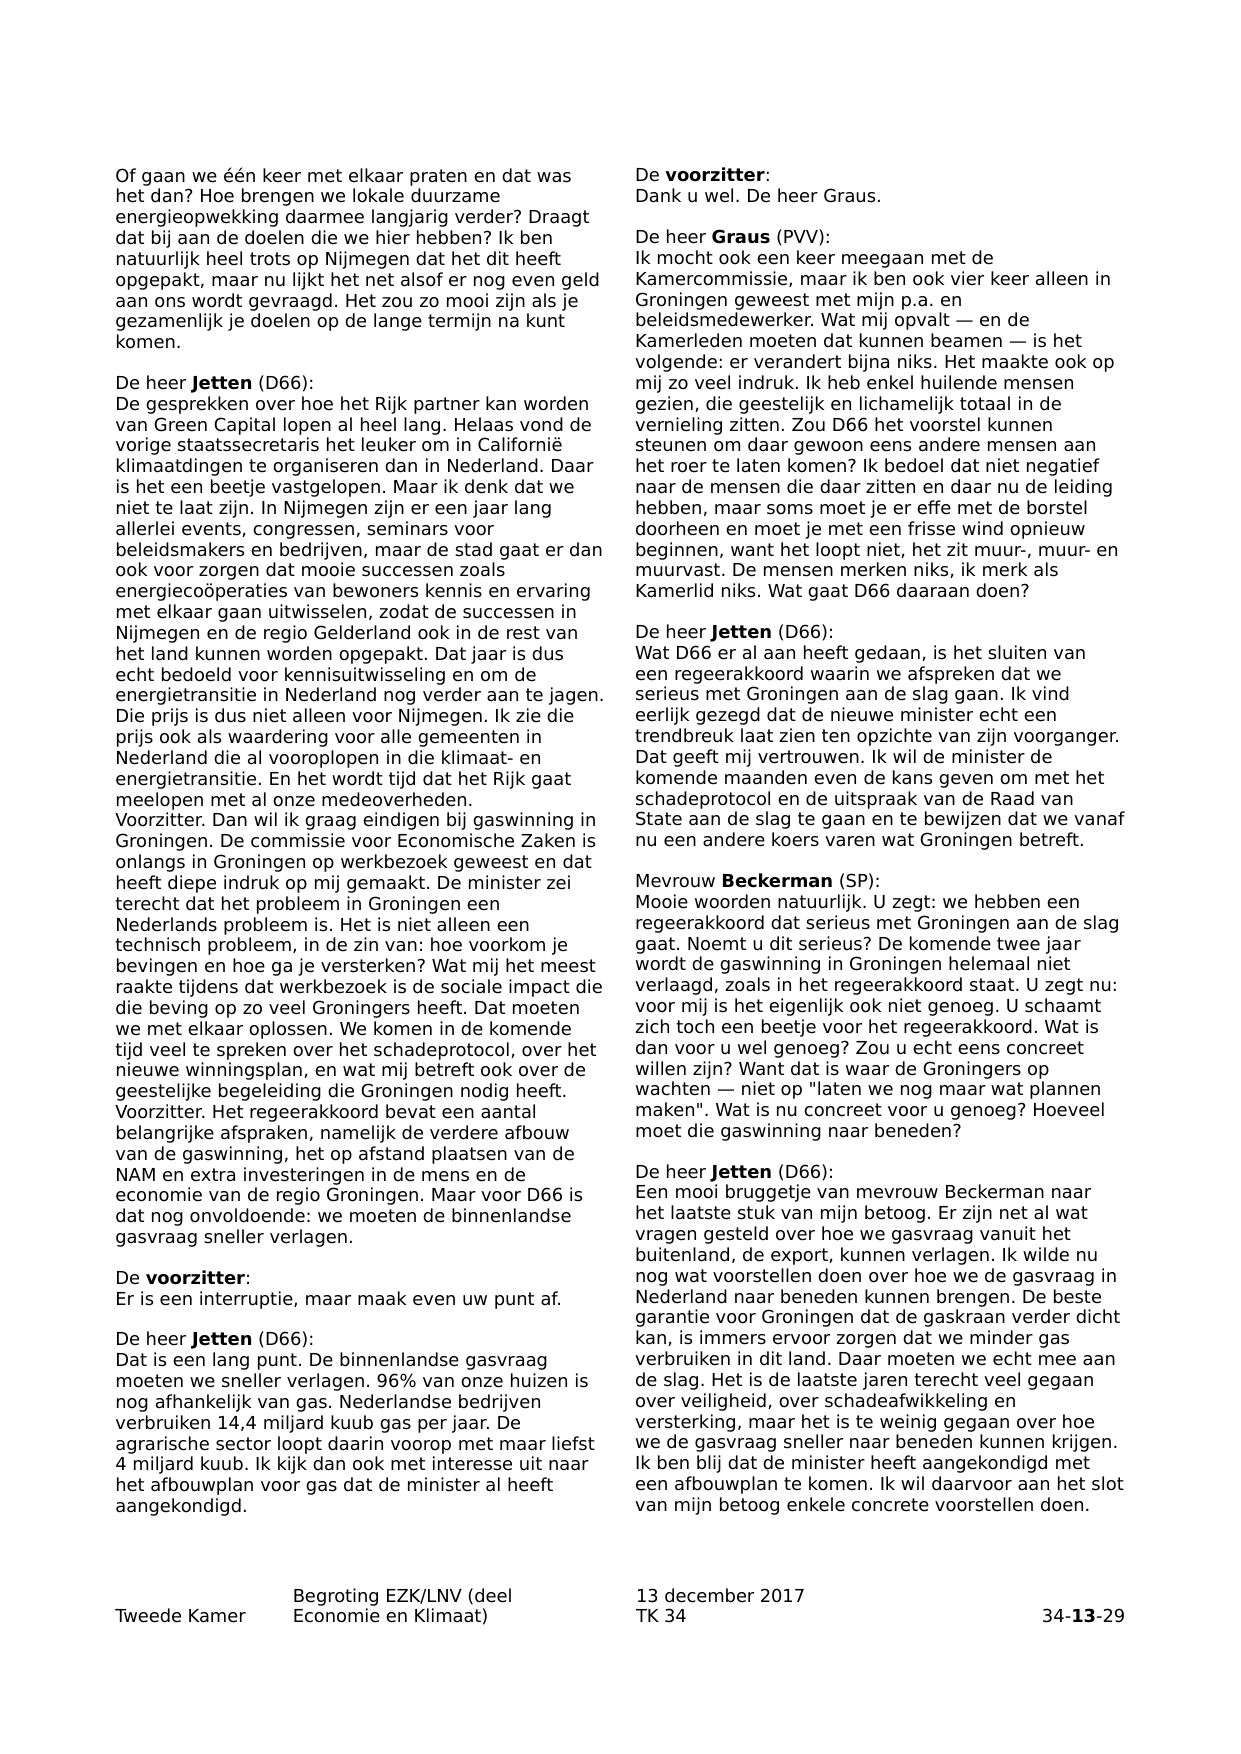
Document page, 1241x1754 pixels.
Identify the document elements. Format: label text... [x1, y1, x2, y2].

text Mooie woorden natuurlijk. U zegt: we hebben een regeerakkoord dat serieus met Groningen aan de slag gaat. Noemt u dit serieus? De komende twee jaar wordt de gaswinning in Groningen helemaal niet verlaagd, zoals in het regeerakkoord staat. U zegt nu: voor mij is het eigenlijk ook niet genoeg. U schaamt zich toch een beetje voor het regeerakkoord. Wat is dan voor u wel genoeg? Zou u echt eens concreet willen zijn? Want dat is waar de Groningers op wachten — niet op "laten we nog maar wat plannen maken". Wat is nu concreet voor u genoeg? Hoeveel moet die gaswinning naar beneden? [635, 892, 1125, 1142]
text Wat D66 er al aan heeft gedaan, is het sluiten van een regeerakkoord waarin we afspreken dat we serieus met Groningen aan de slag gaan. Ik vind eerlijk gezegd dat de nieuwe minister echt een trendbreuk laat zien ten opzichte van zijn voorganger. Dat geeft mij vertrouwen. Ik wil de minister de komende maanden even de kans geven om met het schadeprotocol en de uitspraak van de Raad van State aan de slag te gaan en te bewijzen dat we vanaf nu een andere koers varen wat Groningen betreft. [635, 642, 1125, 851]
text Voorzitter. Dan wil ik graag eindigen bij gaswinning in Groningen. De commissie voor Economische Zaken is onlangs in Groningen op werkbezoek geweest en dat heeft diepe indruk op mij gemaakt. De minister zei terecht dat het probleem in Groningen een Nederlands probleem is. Het is niet alleen een technisch probleem, in de zin van: hoe voorkom je bevingen en hoe ga je versterken? Wat mij het meest raakte tijdens dat werkbezoek is de sociale impact die die beving op zo veel Groningers heeft. Dat moeten we met elkaar oplossen. We komen in de komende tijd veel te spreken over het schadeprotocol, over het nieuwe winningsplan, en wat mij betreft ook over de geestelijke begeleiding die Groningen nodig heeft. [115, 810, 605, 1102]
text De heer Jetten (D66): [635, 622, 1125, 642]
text Een mooi bruggetje van mevrouw Beckerman naar het laatste stuk van mijn betoog. Er zijn net al wat vragen gesteld over hoe we gasvraag vanuit het buitenland, de export, kunnen verlagen. Ik wilde nu nog wat voorstellen doen over hoe we de gasvraag in Nederland naar beneden kunnen brengen. De beste garantie voor Groningen dat de gaskraan verder dicht kan, is immers ervoor zorgen dat we minder gas verbruiken in dit land. Daar moeten we echt mee aan de slag. Het is de laatste jaren terecht veel gegaan over veiligheid, over schadeafwikkeling en versterking, maar het is te weinig gegaan over hoe we de gasvraag sneller naar beneden kunnen krijgen. Ik ben blij dat de minister heeft aangekondigd met een afbouwplan te komen. Ik wil daarvoor aan het slot van mijn betoog enkele concrete voorstellen doen. [635, 1182, 1125, 1516]
text De voorzitter: [635, 165, 1125, 186]
text De heer Jetten (D66): [115, 373, 605, 393]
text De heer Graus (PVV): [635, 227, 1125, 248]
text Voorzitter. Het regeerakkoord bevat een aantal belangrijke afspraken, namelijk de verdere afbouw van de gaswinning, het op afstand plaatsen van de NAM en extra investeringen in de mens en de economie van de regio Groningen. Maar voor D66 is dat nog onvoldoende: we moeten de binnenlandse gasvraag sneller verlagen. [115, 1102, 605, 1248]
text Dank u wel. De heer Graus. [635, 186, 1125, 207]
text De voorzitter: [115, 1268, 605, 1288]
text Er is een interruptie, maar maak even uw punt af. [115, 1288, 605, 1309]
text Dat is een lang punt. De binnenlandse gasvraag moeten we sneller verlagen. 96% van onze huizen is nog afhankelijk van gas. Nederlandse bedrijven verbruiken 14,4 miljard kuub gas per jaar. De agrarische sector loopt daarin voorop met maar liefst 4 miljard kuub. Ik kijk dan ook met interesse uit naar het afbouwplan voor gas dat de minister al heeft aangekondigd. [115, 1350, 605, 1517]
text De heer Jetten (D66): [635, 1162, 1125, 1182]
text Mevrouw Beckerman (SP): [635, 871, 1125, 892]
text Of gaan we één keer met elkaar praten en dat was het dan? Hoe brengen we lokale duurzame energieopwekking daarmee langjarig verder? Draagt dat bij aan de doelen die we hier hebben? Ik ben natuurlijk heel trots op Nijmegen dat het dit heeft opgepakt, maar nu lijkt het net alsof er nog even geld aan ons wordt gevraagd. Het zou zo mooi zijn als je gezamenlijk je doelen op de lange termijn na kunt komen. [115, 165, 605, 353]
text De heer Jetten (D66): [115, 1329, 605, 1350]
text Ik mocht ook een keer meegaan met de Kamercommissie, maar ik ben ook vier keer alleen in Groningen geweest met mijn p.a. en beleidsmedewerker. Wat mij opvalt — en de Kamerleden moeten dat kunnen beamen — is het volgende: er verandert bijna niks. Het maakte ook op mij zo veel indruk. Ik heb enkel huilende mensen gezien, die geestelijk en lichamelijk totaal in de vernieling zitten. Zou D66 het voorstel kunnen steunen om daar gewoon eens andere mensen aan het roer te laten komen? Ik bedoel dat niet negatief naar de mensen die daar zitten en daar nu de leiding hebben, maar soms moet je er effe met de borstel doorheen en moet je met een frisse wind opnieuw beginnen, want het loopt niet, het zit muur-, muur- en muurvast. De mensen merken niks, ik merk als Kamerlid niks. Wat gaat D66 daaraan doen? [635, 248, 1125, 602]
text De gesprekken over hoe het Rijk partner kan worden van Green Capital lopen al heel lang. Helaas vond de vorige staatssecretaris het leuker om in Californië klimaatdingen te organiseren dan in Nederland. Daar is het een beetje vastgelopen. Maar ik denk dat we niet te laat zijn. In Nijmegen zijn er een jaar lang allerlei events, congressen, seminars voor beleidsmakers en bedrijven, maar de stad gaat er dan ook voor zorgen dat mooie successen zoals energiecoöperaties van bewoners kennis en ervaring met elkaar gaan uitwisselen, zodat de successen in Nijmegen en de regio Gelderland ook in de rest van het land kunnen worden opgepakt. Dat jaar is dus echt bedoeld voor kennisuitwisseling en om de energietransitie in Nederland nog verder aan te jagen. Die prijs is dus niet alleen voor Nijmegen. Ik zie die prijs ook als waardering voor alle gemeenten in Nederland die al vooroplopen in die klimaat- en energietransitie. En het wordt tijd dat het Rijk gaat meelopen met al onze medeoverheden. [115, 393, 605, 810]
